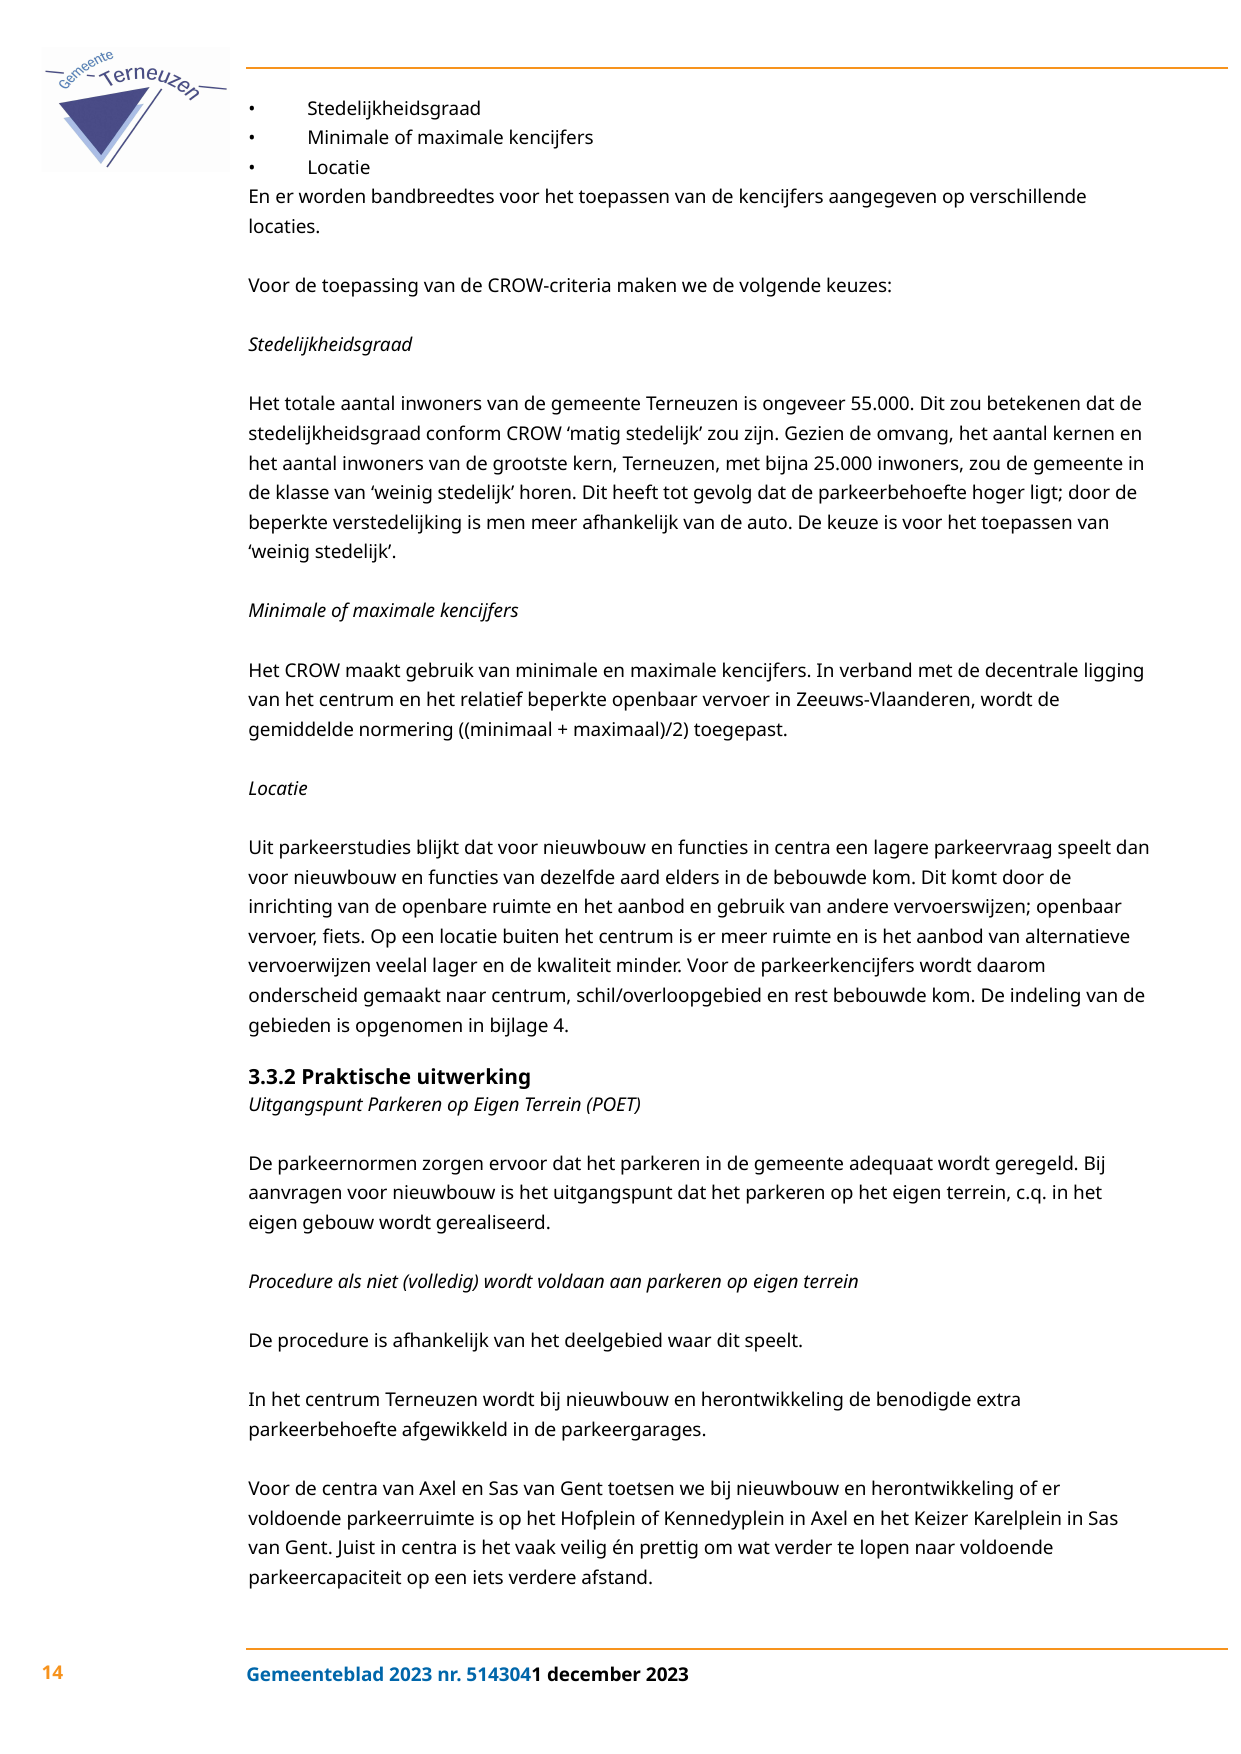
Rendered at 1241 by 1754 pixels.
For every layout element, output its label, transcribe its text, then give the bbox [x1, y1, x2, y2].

text Stedelijkheidsgraad [248, 331, 1152, 357]
list Stedelijkheidsgraad [248, 95, 1152, 121]
text Uitgangspunt Parkeren op Eigen Terrein (POET) [248, 1091, 1152, 1116]
text Voor de centra van Axel en Sas van Gent toetsen we bij nieuwbouw en herontwikkeling of er voldoende parkeerruimte is op het Hofplein of Kennedyplein in Axel en het Keizer Karelplein in Sas van Gent. Juist in centra is het vaak veilig én prettig om wat verder te lopen naar voldoende parkeercapaciteit op een iets verdere afstand. [248, 1475, 1152, 1590]
list Minimale of maximale kencijfers [248, 124, 1152, 150]
text Locatie [248, 775, 1152, 801]
text Het CROW maakt gebruik van minimale en maximale kencijfers. In verband met de decentrale ligging van het centrum en het relatief beperkte openbaar vervoer in Zeeuws-Vlaanderen, wordt de gemiddelde normering ((minimaal + maximaal)/2) toegepast. [248, 657, 1152, 742]
picture [41, 47, 231, 172]
text Het totale aantal inwoners van de gemeente Terneuzen is ongeveer 55.000. Dit zou betekenen dat de stedelijkheidsgraad conform CROW ‘matig stedelijk’ zou zijn. Gezien de omvang, het aantal kernen en het aantal inwoners van de grootste kern, Terneuzen, met bijna 25.000 inwoners, zou de gemeente in de klasse van ‘weinig stedelijk’ horen. Dit heeft tot gevolg dat de parkeerbehoefte hoger ligt; door de beperkte verstedelijking is men meer afhankelijk van de auto. De keuze is voor het toepassen van ‘weinig stedelijk’. [248, 391, 1152, 564]
text 3.3.2 Praktische uitwerking [248, 1062, 1152, 1091]
text Uit parkeerstudies blijkt dat voor nieuwbouw en functies in centra een lagere parkeervraag speelt dan voor nieuwbouw en functies van dezelfde aard elders in de bebouwde kom. Dit komt door de inrichting van de openbare ruimte en het aanbod en gebruik van andere vervoerswijzen; openbaar vervoer, fiets. Op een locatie buiten het centrum is er meer ruimte en is het aanbod van alternatieve vervoerwijzen veelal lager en de kwaliteit minder. Voor de parkeerkencijfers wordt daarom onderscheid gemaakt naar centrum, schil/overloopgebied en rest bebouwde kom. De indeling van de gebieden is opgenomen in bijlage 4. [248, 834, 1152, 1038]
text En er worden bandbreedtes voor het toepassen van de kencijfers aangegeven op verschillende locaties. [248, 183, 1152, 239]
text Minimale of maximale kencijfers [248, 598, 1152, 623]
text Voor de toepassing van de CROW-criteria maken we de volgende keuzes: [248, 272, 1152, 298]
list Locatie [248, 154, 1152, 180]
text In het centrum Terneuzen wordt bij nieuwbouw en herontwikkeling de benodigde extra parkeerbehoefte afgewikkeld in de parkeergarages. [248, 1387, 1152, 1442]
text De procedure is afhankelijk van het deelgebied waar dit speelt. [248, 1327, 1152, 1353]
text Procedure als niet (volledig) wordt voldaan aan parkeren op eigen terrein [248, 1268, 1152, 1294]
text De parkeernormen zorgen ervoor dat het parkeren in de gemeente adequaat wordt geregeld. Bij aanvragen voor nieuwbouw is het uitgangspunt dat het parkeren op het eigen terrein, c.q. in het eigen gebouw wordt gerealiseerd. [248, 1150, 1152, 1235]
